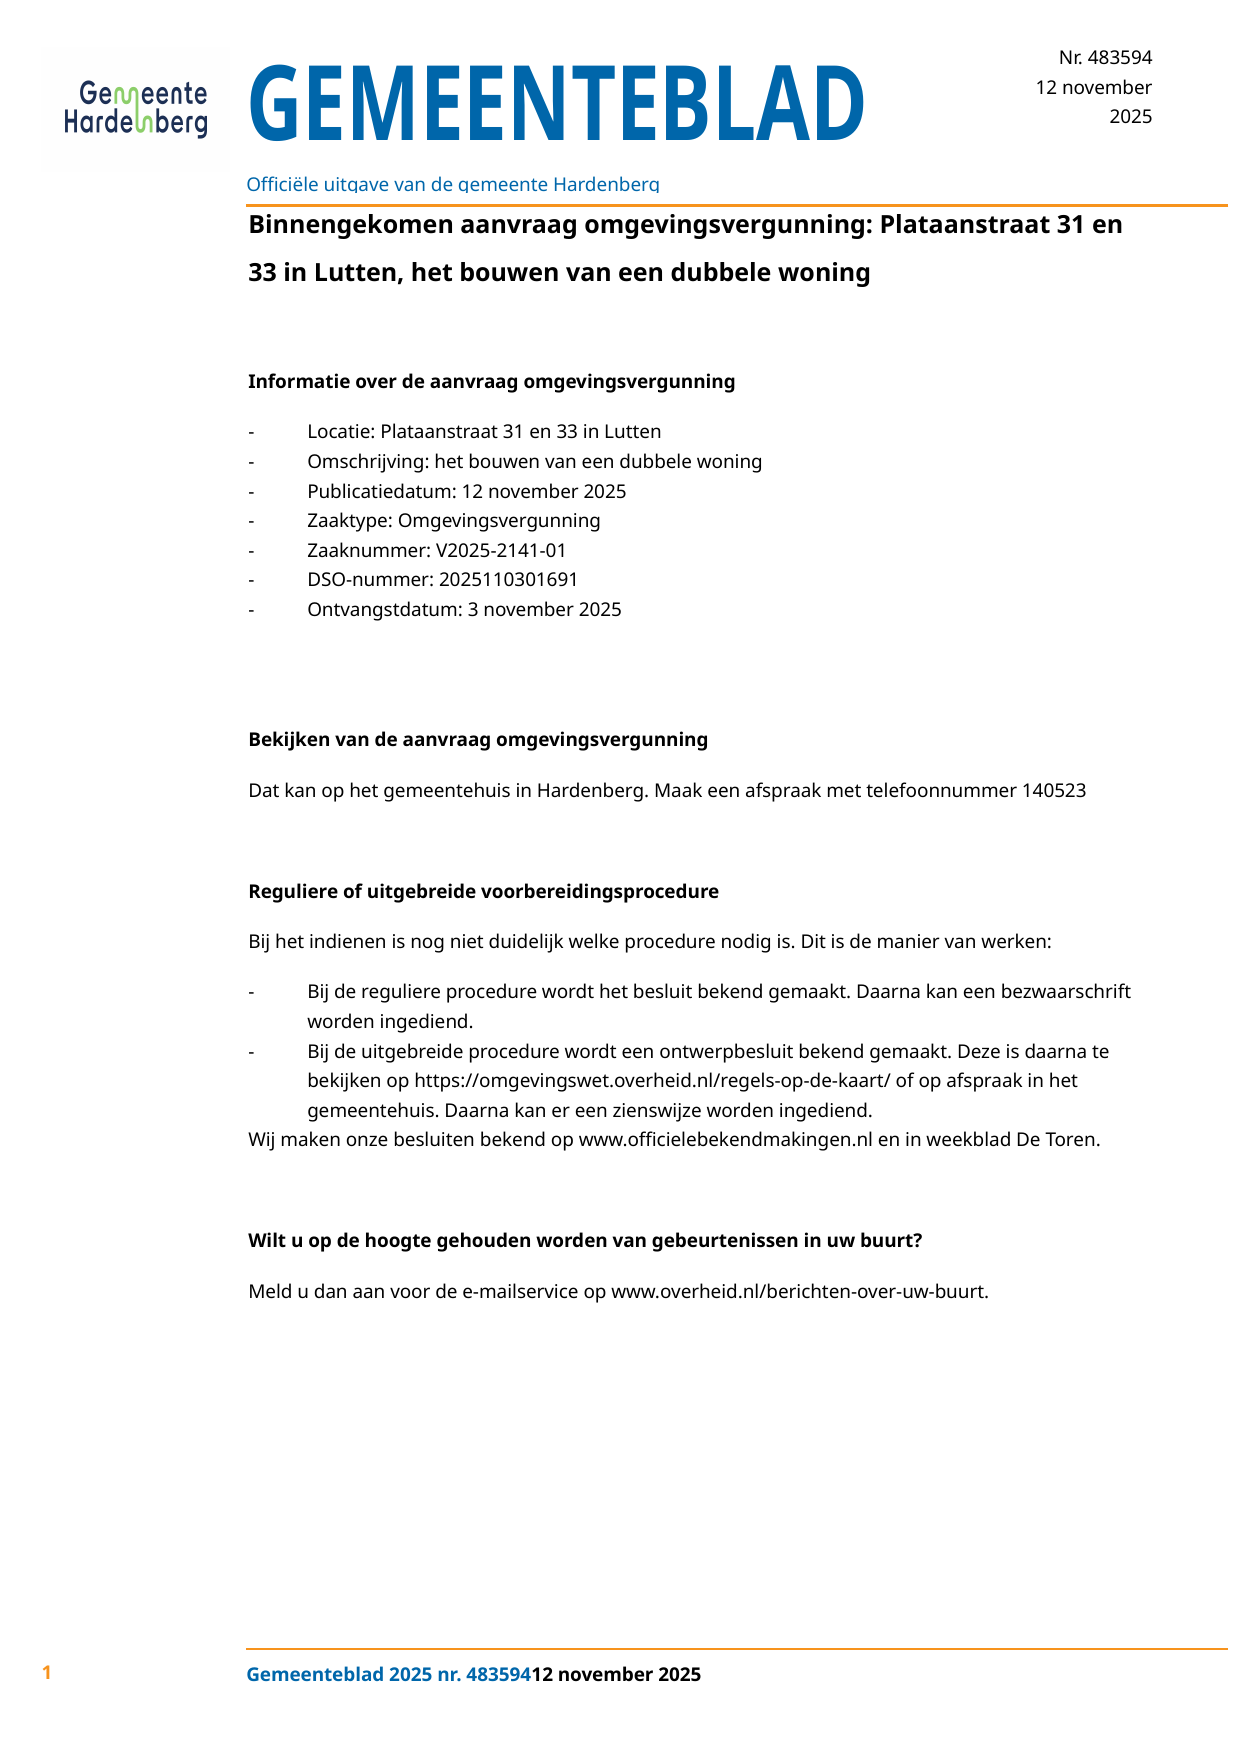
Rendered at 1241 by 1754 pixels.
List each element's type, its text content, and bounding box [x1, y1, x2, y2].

text Bij het indienen is nog niet duidelijk welke procedure nodig is. Dit is de manier van werken: [248, 928, 1152, 954]
list Bij de reguliere procedure wordt het besluit bekend gemaakt. Daarna kan een bezwaarschrift worden ingediend. [248, 979, 1152, 1034]
list Zaaknummer: V2025-2141-01 [248, 537, 1152, 563]
text Dat kan op het gemeentehuis in Hardenberg. Maak een afspraak met telefoonnummer 140523 [248, 777, 1152, 803]
text Binnengekomen aanvraag omgevingsvergunning: Plataanstraat 31 en 33 in Lutten, het bouwen van een dubbele woning [248, 207, 1152, 288]
list Omschrijving: het bouwen van een dubbele woning [248, 448, 1152, 474]
text Wij maken onze besluiten bekend op www.officielebekendmakingen.nl en in weekblad De Toren. [248, 1127, 1152, 1152]
text Informatie over de aanvraag omgevingsvergunning [248, 368, 1152, 394]
list Bij de uitgebreide procedure wordt een ontwerpbesluit bekend gemaakt. Deze is daarna te bekijken op https://omgevingswet.overheid.nl/regels-op-de-kaart/ of op afspraak in het gemeentehuis. Daarna kan er een zienswijze worden ingediend. [248, 1038, 1152, 1123]
list Zaaktype: Omgevingsvergunning [248, 507, 1152, 533]
picture [41, 47, 231, 172]
text Wilt u op de hoogte gehouden worden van gebeurtenissen in uw buurt? [248, 1227, 1152, 1253]
text Reguliere of uitgebreide voorbereidingsprocedure [248, 878, 1152, 904]
text Meld u dan aan voor de e-mailservice op www.overheid.nl/berichten-over-uw-buurt. [248, 1278, 1152, 1304]
list Publicatiedatum: 12 november 2025 [248, 478, 1152, 504]
list DSO-nummer: 2025110301691 [248, 567, 1152, 592]
list Ontvangstdatum: 3 november 2025 [248, 596, 1152, 622]
text Bekijken van de aanvraag omgevingsvergunning [248, 727, 1152, 752]
list Locatie: Plataanstraat 31 en 33 in Lutten [248, 419, 1152, 444]
